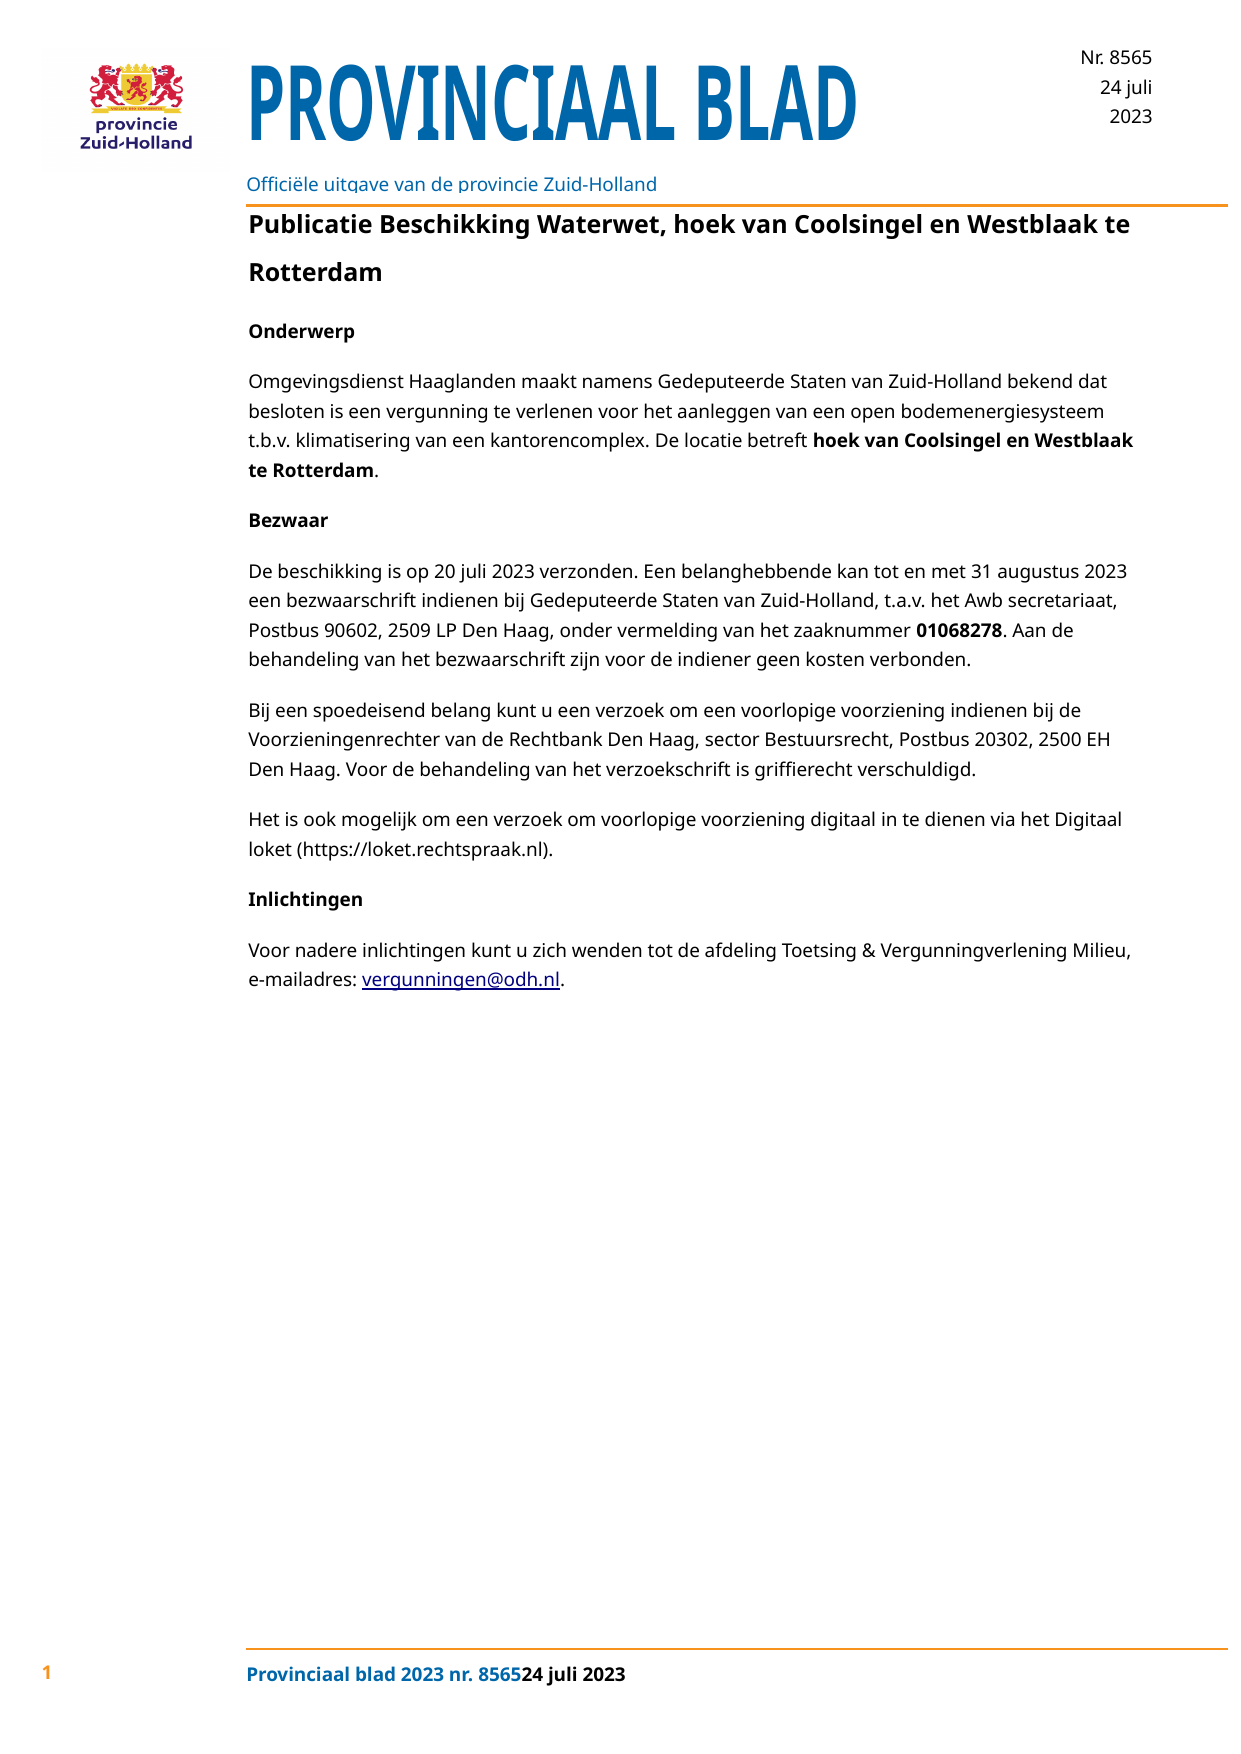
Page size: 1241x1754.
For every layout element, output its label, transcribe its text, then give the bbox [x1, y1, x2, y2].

text Bij een spoedeisend belang kunt u een verzoek om een voorlopige voorziening indienen bij de Voorzieningenrechter van de Rechtbank Den Haag, sector Bestuursrecht, Postbus 20302, 2500 EH Den Haag. Voor de behandeling van het verzoekschrift is griffierecht verschuldigd. [248, 697, 1152, 782]
text Het is ook mogelijk om een verzoek om voorlopige voorziening digitaal in te dienen via het Digitaal loket (https://loket.rechtspraak.nl). [248, 807, 1152, 862]
text Publicatie Beschikking Waterwet, hoek van Coolsingel en Westblaak te Rotterdam [248, 207, 1152, 288]
text Voor nadere inlichtingen kunt u zich wenden tot de afdeling Toetsing & Vergunningverlening Milieu, e-mailadres: vergunningen@odh.nl. [248, 937, 1152, 992]
text Inlichtingen [248, 887, 1152, 912]
text Omgevingsdienst Haaglanden maakt namens Gedeputeerde Staten van Zuid-Holland bekend dat besloten is een vergunning te verlenen voor het aanleggen van een open bodemenergiesysteem t.b.v. klimatisering van een kantorencomplex. De locatie betreft hoek van Coolsingel en Westblaak te Rotterdam. [248, 368, 1152, 483]
text Bezwaar [248, 507, 1152, 533]
picture [41, 47, 231, 172]
text De beschikking is op 20 juli 2023 verzonden. Een belanghebbende kan tot en met 31 augustus 2023 een bezwaarschrift indienen bij Gedeputeerde Staten van Zuid-Holland, t.a.v. het Awb secretariaat, Postbus 90602, 2509 LP Den Haag, onder vermelding van het zaaknummer 01068278. Aan de behandeling van het bezwaarschrift zijn voor de indiener geen kosten verbonden. [248, 558, 1152, 672]
text Onderwerp [248, 318, 1152, 344]
